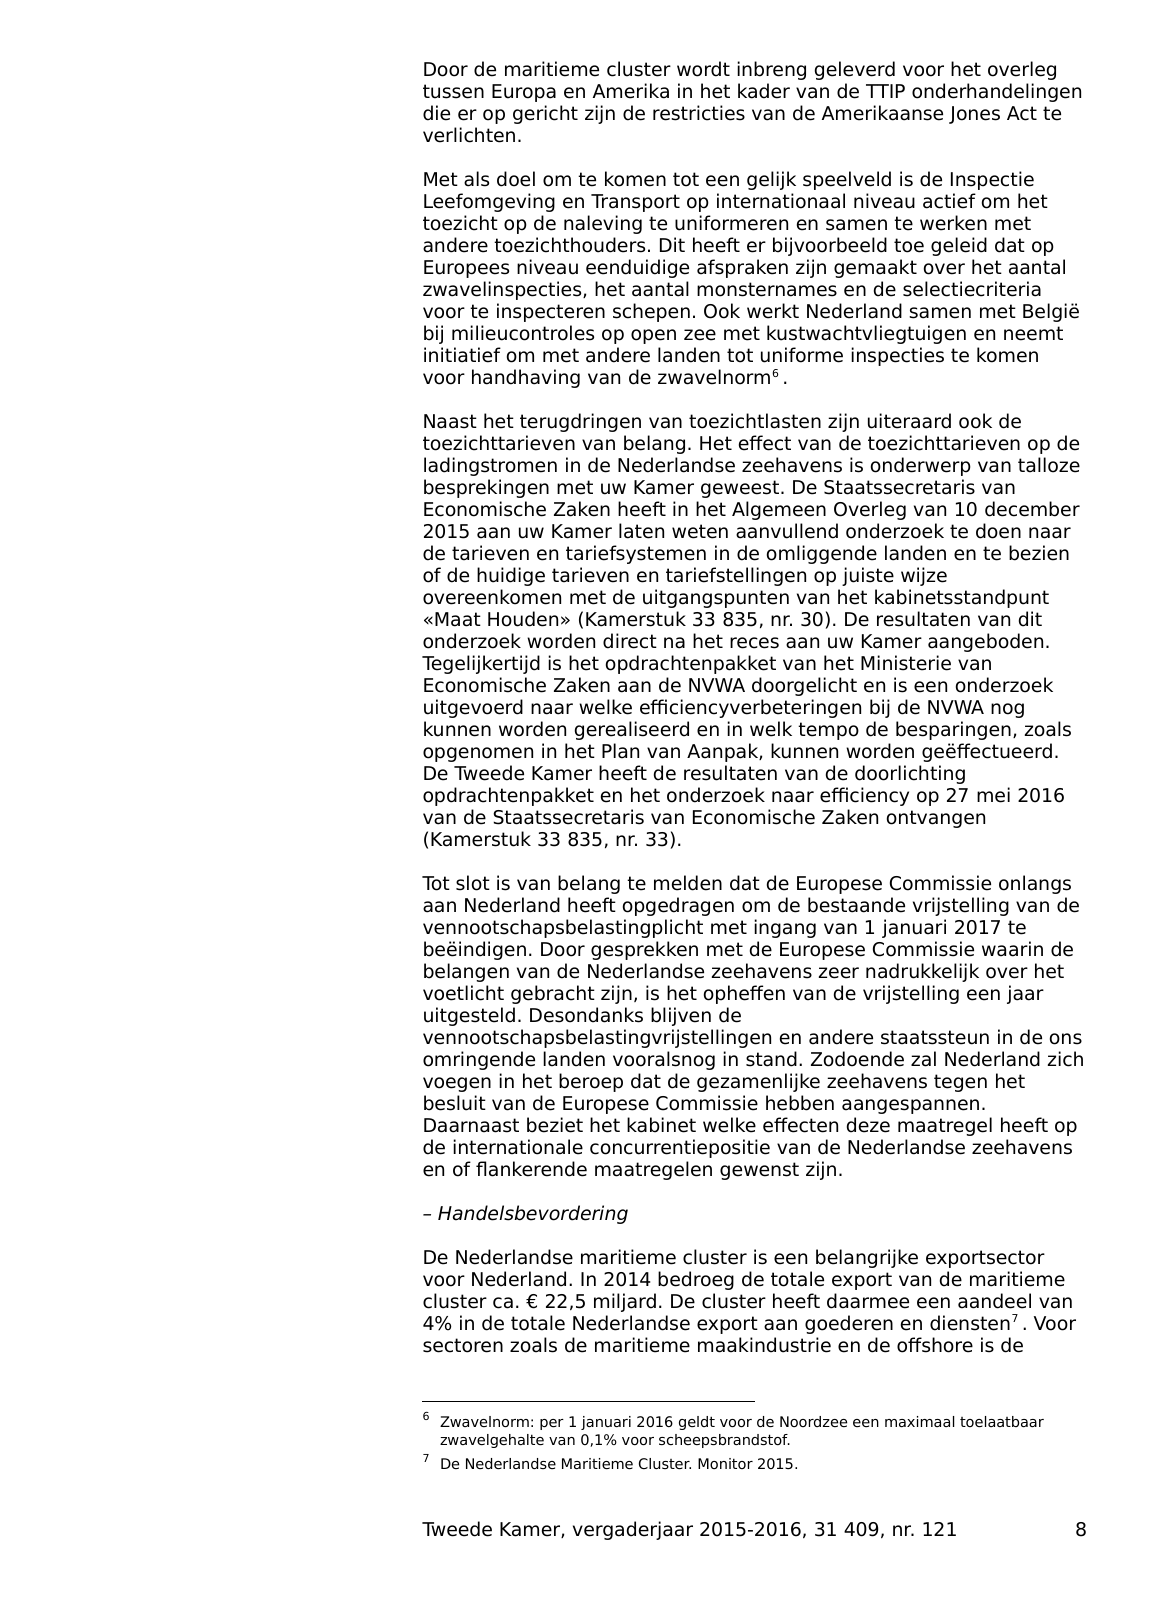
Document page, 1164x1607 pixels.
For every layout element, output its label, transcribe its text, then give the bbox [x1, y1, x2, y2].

text Met als doel om te komen tot een gelijk speelveld is de Inspectie Leefomgeving en Transport op internationaal niveau actief om het toezicht op de naleving te uniformeren en samen te werken met andere toezichthouders. Dit heeft er bijvoorbeeld toe geleid dat op Europees niveau eenduidige afspraken zijn gemaakt over het aantal zwavelinspecties, het aantal monsternames en de selectiecriteria voor te inspecteren schepen. Ook werkt Nederland samen met België bij milieucontroles op open zee met kustwachtvliegtuigen en neemt initiatief om met andere landen tot uniforme inspecties te komen voor handhaving van de zwavelnorm. [422, 169, 1087, 389]
subtitle – Handelsbevordering [422, 1203, 1087, 1225]
text Door de maritieme cluster wordt inbreng geleverd voor het overleg tussen Europa en Amerika in het kader van de TTIP onderhandelingen die er op gericht zijn de restricties van de Amerikaanse Jones Act te verlichten. [422, 59, 1087, 147]
text De Nederlandse maritieme cluster is een belangrijke exportsector voor Nederland. In 2014 bedroeg de totale export van de maritieme cluster ca. € 22,5 miljard. De cluster heeft daarmee een aandeel van 4% in de totale Nederlandse export aan goederen en diensten. Voor sectoren zoals de maritieme maakindustrie en de offshore is de [422, 1247, 1087, 1357]
text Naast het terugdringen van toezichtlasten zijn uiteraard ook de toezichttarieven van belang. Het effect van de toezichttarieven op de ladingstromen in de Nederlandse zeehavens is onderwerp van talloze besprekingen met uw Kamer geweest. De Staatssecretaris van Economische Zaken heeft in het Algemeen Overleg van 10 december 2015 aan uw Kamer laten weten aanvullend onderzoek te doen naar de tarieven en tariefsystemen in de omliggende landen en te bezien of de huidige tarieven en tariefstellingen op juiste wijze overeenkomen met de uitgangspunten van het kabinetsstandpunt «Maat Houden» (Kamerstuk 33 835, nr. 30). De resultaten van dit onderzoek worden direct na het reces aan uw Kamer aangeboden. Tegelijkertijd is het opdrachtenpakket van het Ministerie van Economische Zaken aan de NVWA doorgelicht en is een onderzoek uitgevoerd naar welke efficiencyverbeteringen bij de NVWA nog kunnen worden gerealiseerd en in welk tempo de besparingen, zoals opgenomen in het Plan van Aanpak, kunnen worden geëffectueerd. De Tweede Kamer heeft de resultaten van de doorlichting opdrachtenpakket en het onderzoek naar efficiency op 27 mei 2016 van de Staatssecretaris van Economische Zaken ontvangen (Kamerstuk 33 835, nr. 33). [422, 411, 1087, 851]
text Zwavelnorm: per 1 januari 2016 geldt voor de Noordzee een maximaal toelaatbaar zwavelgehalte van 0,1% voor scheepsbrandstof. [422, 1410, 1087, 1449]
text Tot slot is van belang te melden dat de Europese Commissie onlangs aan Nederland heeft opgedragen om de bestaande vrijstelling van de vennootschapsbelastingplicht met ingang van 1 januari 2017 te beëindigen. Door gesprekken met de Europese Commissie waarin de belangen van de Nederlandse zeehavens zeer nadrukkelijk over het voetlicht gebracht zijn, is het opheffen van de vrijstelling een jaar uitgesteld. Desondanks blijven de vennootschapsbelastingvrijstellingen en andere staatssteun in de ons omringende landen vooralsnog in stand. Zodoende zal Nederland zich voegen in het beroep dat de gezamenlijke zeehavens tegen het besluit van de Europese Commissie hebben aangespannen. Daarnaast beziet het kabinet welke effecten deze maatregel heeft op de internationale concurrentiepositie van de Nederlandse zeehavens en of flankerende maatregelen gewenst zijn. [422, 873, 1087, 1181]
text De Nederlandse Maritieme Cluster. Monitor 2015. [422, 1452, 1087, 1474]
